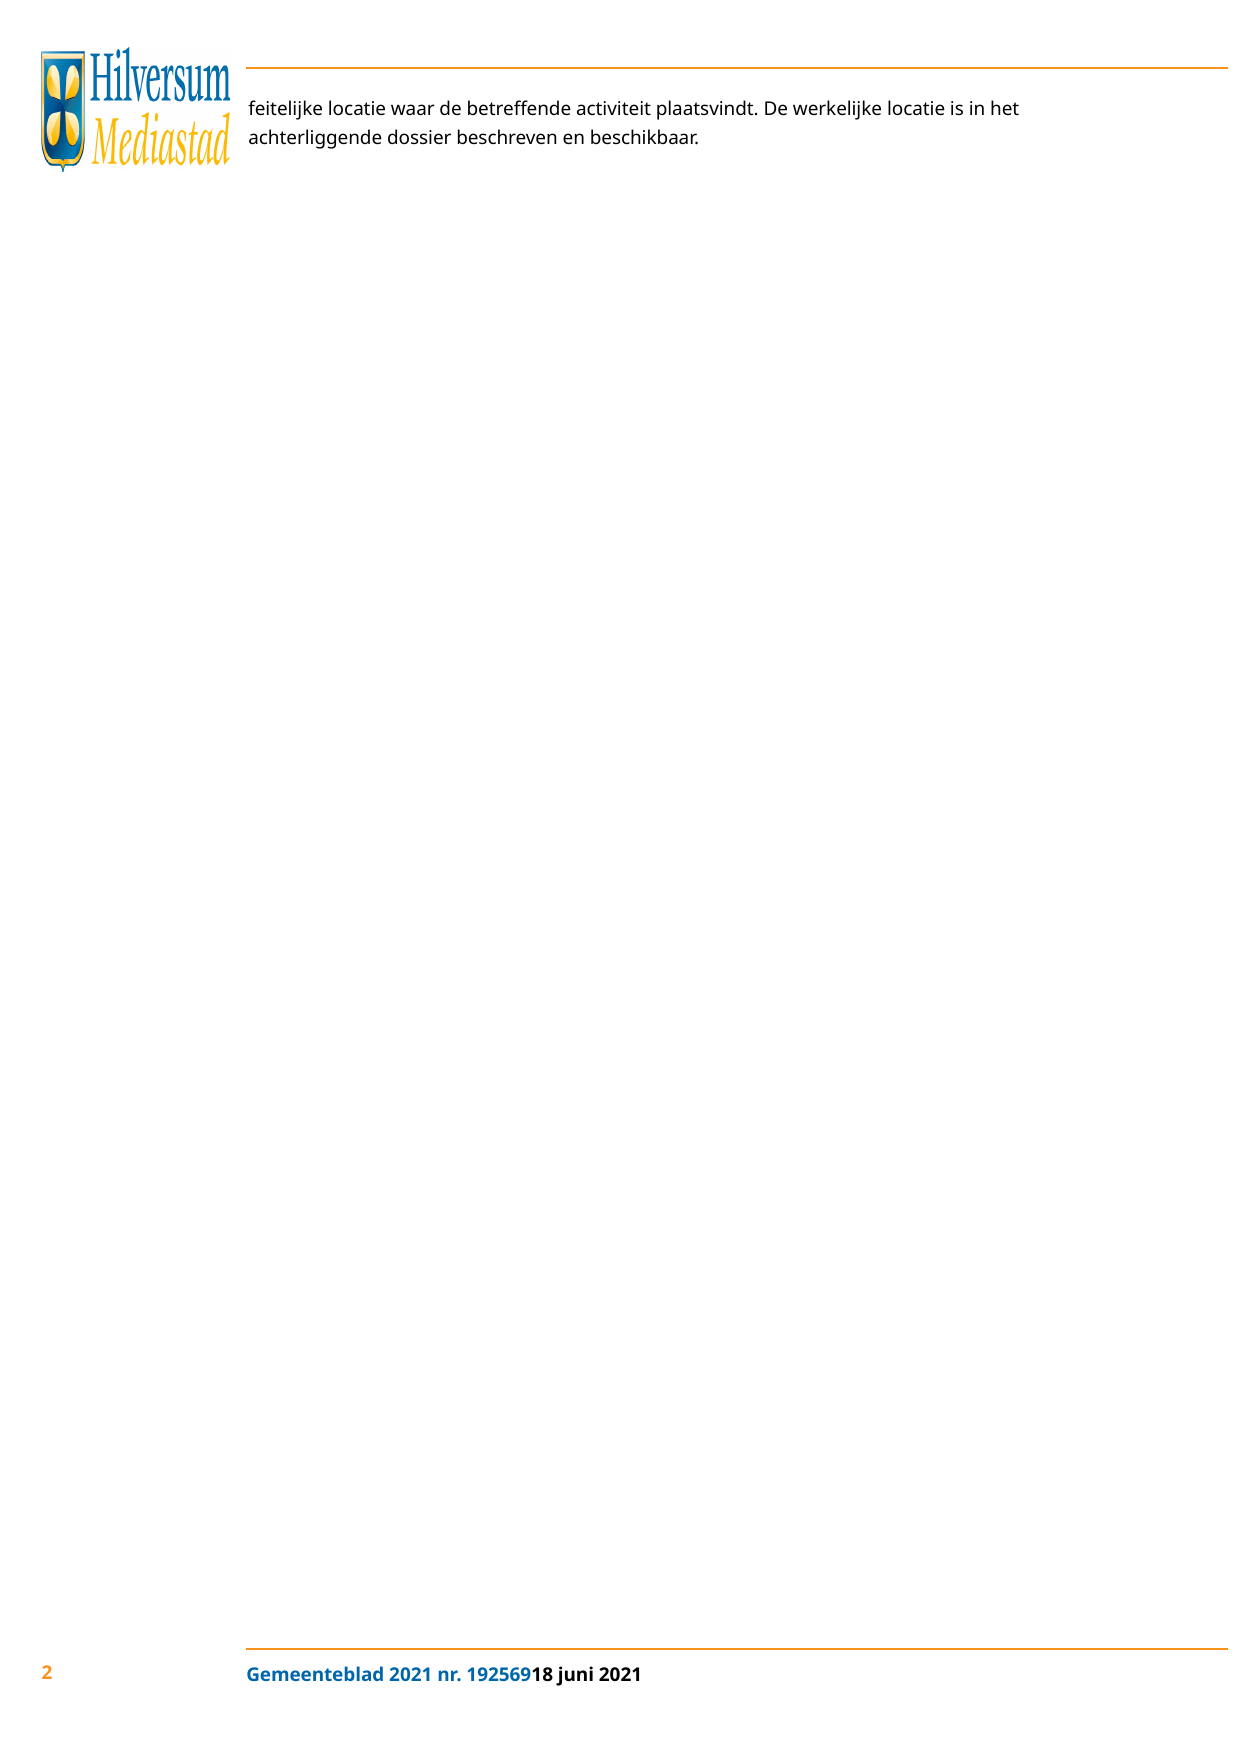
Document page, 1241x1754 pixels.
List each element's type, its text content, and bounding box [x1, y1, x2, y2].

picture [41, 47, 231, 172]
text feitelijke locatie waar de betreffende activiteit plaatsvindt. De werkelijke locatie is in het achterliggende dossier beschreven en beschikbaar. [248, 95, 1152, 150]
